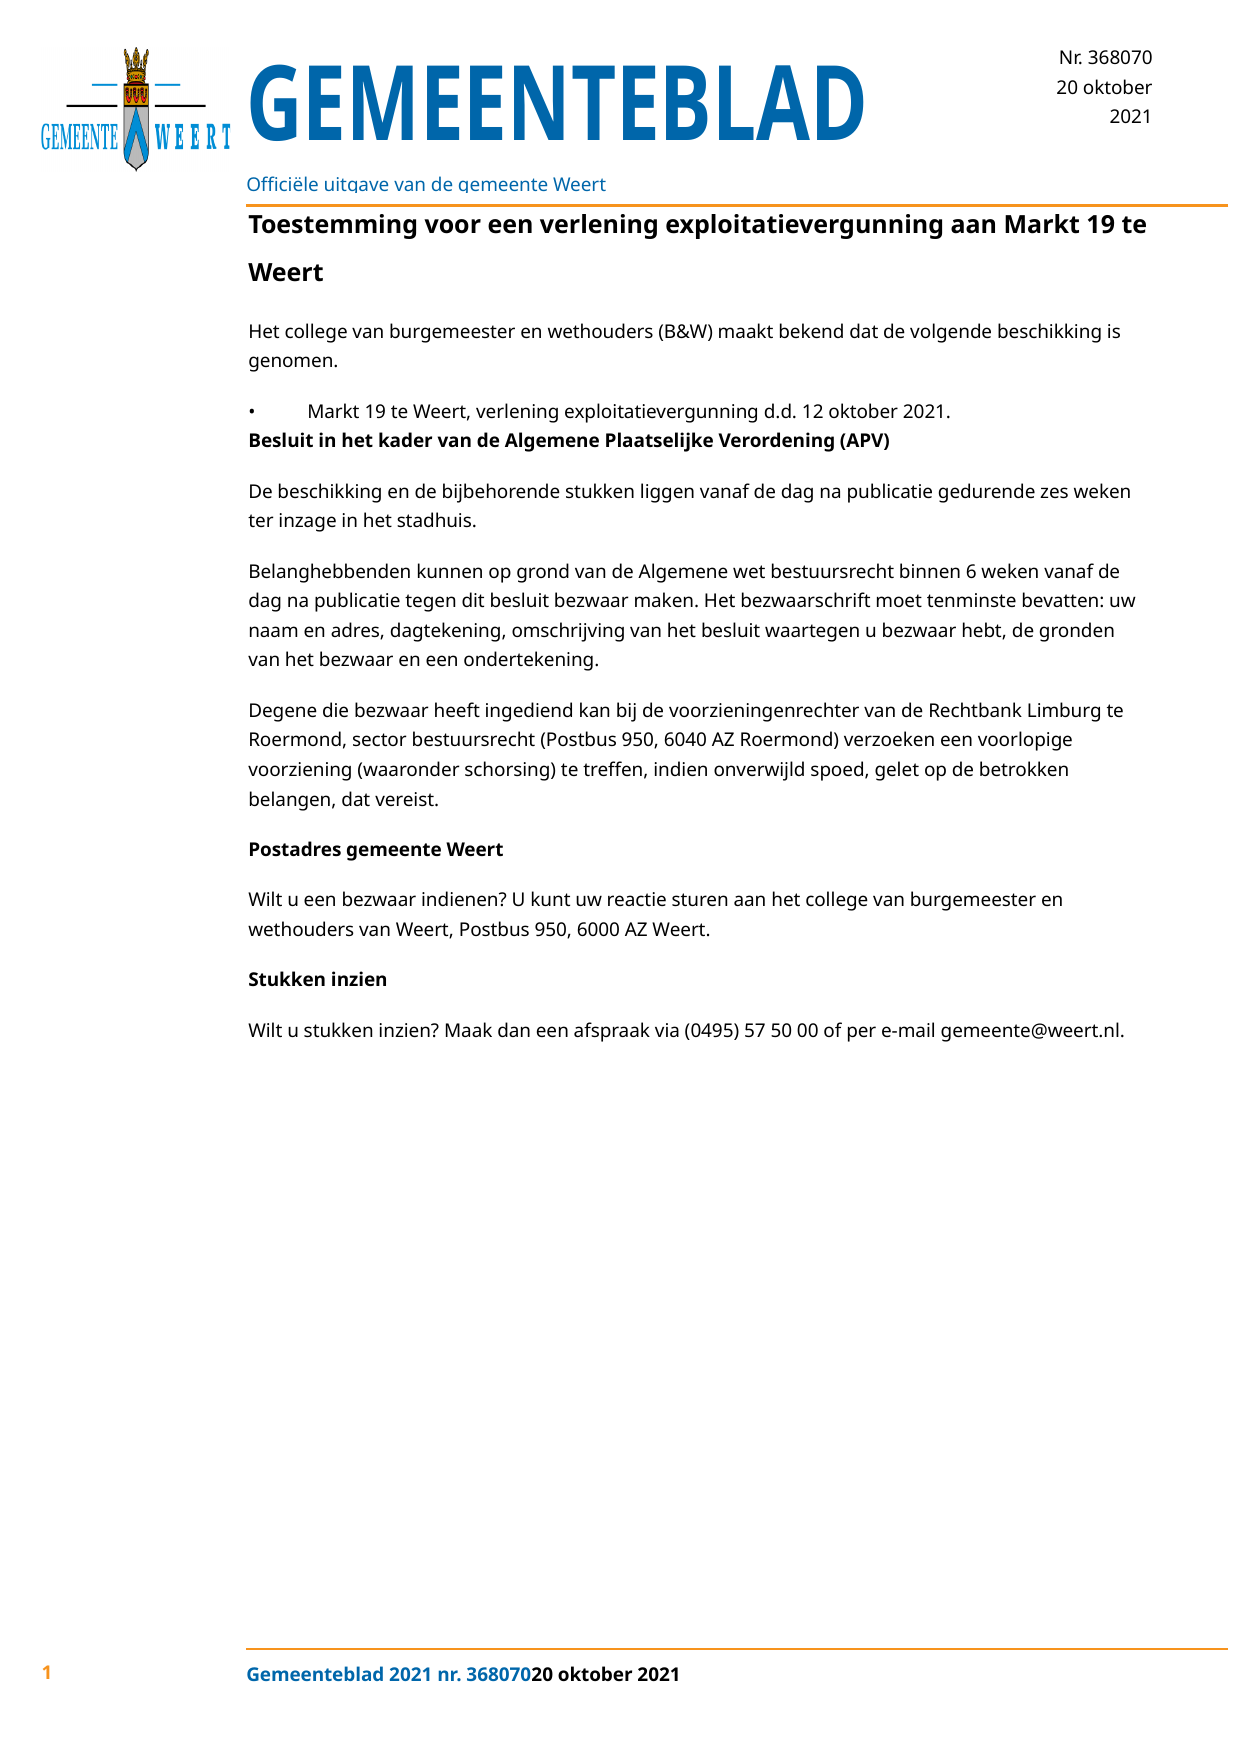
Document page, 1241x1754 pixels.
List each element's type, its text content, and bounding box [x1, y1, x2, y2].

text De beschikking en de bijbehorende stukken liggen vanaf de dag na publicatie gedurende zes weken ter inzage in het stadhuis. [248, 478, 1152, 533]
text Toestemming voor een verlening exploitatievergunning aan Markt 19 te Weert [248, 207, 1152, 288]
text Wilt u een bezwaar indienen? U kunt uw reactie sturen aan het college van burgemeester en wethouders van Weert, Postbus 950, 6000 AZ Weert. [248, 887, 1152, 942]
text Belanghebbenden kunnen op grond van de Algemene wet bestuursrecht binnen 6 weken vanaf de dag na publicatie tegen dit besluit bezwaar maken. Het bezwaarschrift moet tenminste bevatten: uw naam en adres, dagtekening, omschrijving van het besluit waartegen u bezwaar hebt, de gronden van het bezwaar en een ondertekening. [248, 558, 1152, 672]
text Stukken inzien [248, 967, 1152, 992]
list Markt 19 te Weert, verlening exploitatievergunning d.d. 12 oktober 2021. [248, 398, 1152, 424]
picture [41, 47, 231, 172]
text Postadres gemeente Weert [248, 836, 1152, 862]
text Besluit in het kader van de Algemene Plaatselijke Verordening (APV) [248, 427, 1152, 453]
text Het college van burgemeester en wethouders (B&W) maakt bekend dat de volgende beschikking is genomen. [248, 318, 1152, 373]
text Wilt u stukken inzien? Maak dan een afspraak via (0495) 57 50 00 of per e-mail gemeente@weert.nl. [248, 1017, 1152, 1043]
text Degene die bezwaar heeft ingediend kan bij de voorzieningenrechter van de Rechtbank Limburg te Roermond, sector bestuursrecht (Postbus 950, 6040 AZ Roermond) verzoeken een voorlopige voorziening (waaronder schorsing) te treffen, indien onverwijld spoed, gelet op de betrokken belangen, dat vereist. [248, 697, 1152, 812]
